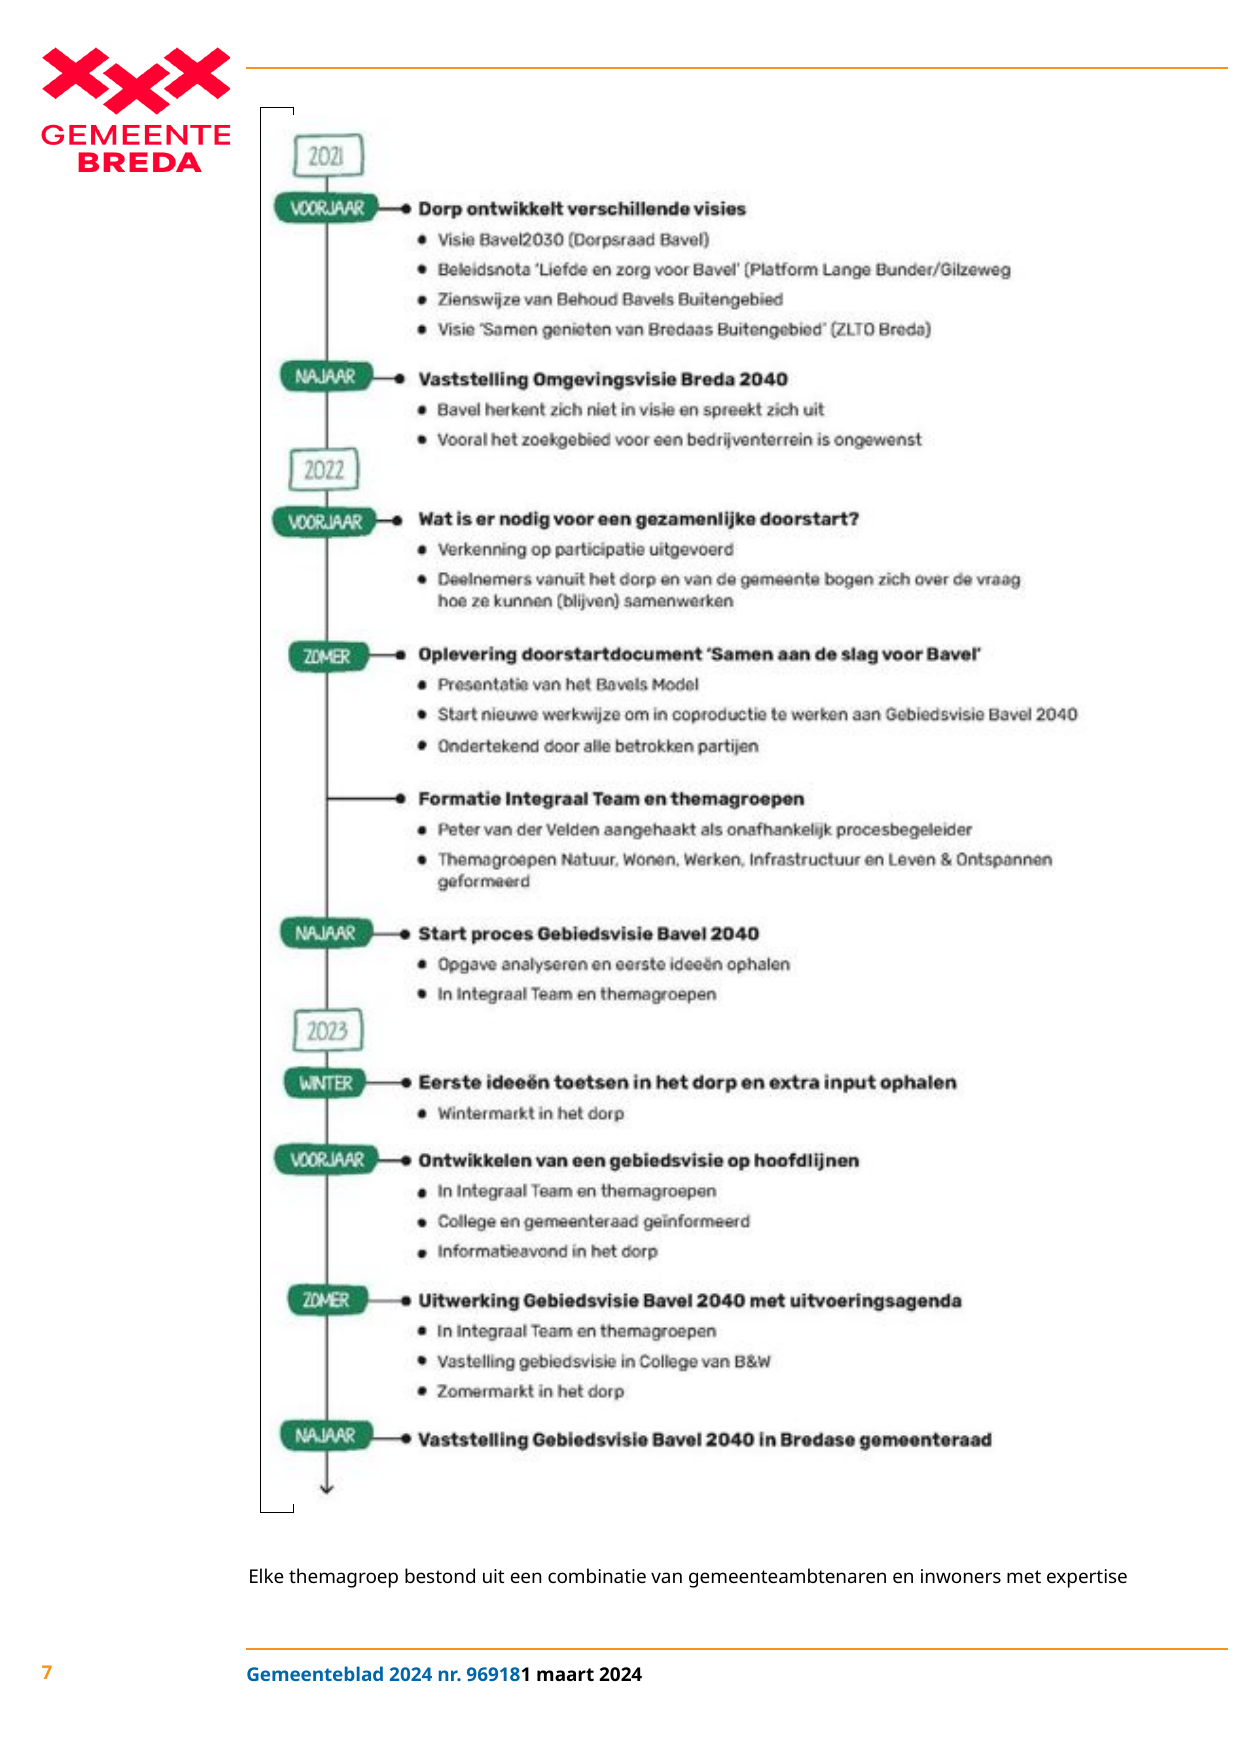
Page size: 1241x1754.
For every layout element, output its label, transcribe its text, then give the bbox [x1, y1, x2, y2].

text Elke themagroep bestond uit een combinatie van gemeenteambtenaren en inwoners met expertise [248, 1563, 1152, 1589]
picture [41, 47, 231, 172]
picture [268, 115, 1096, 1504]
